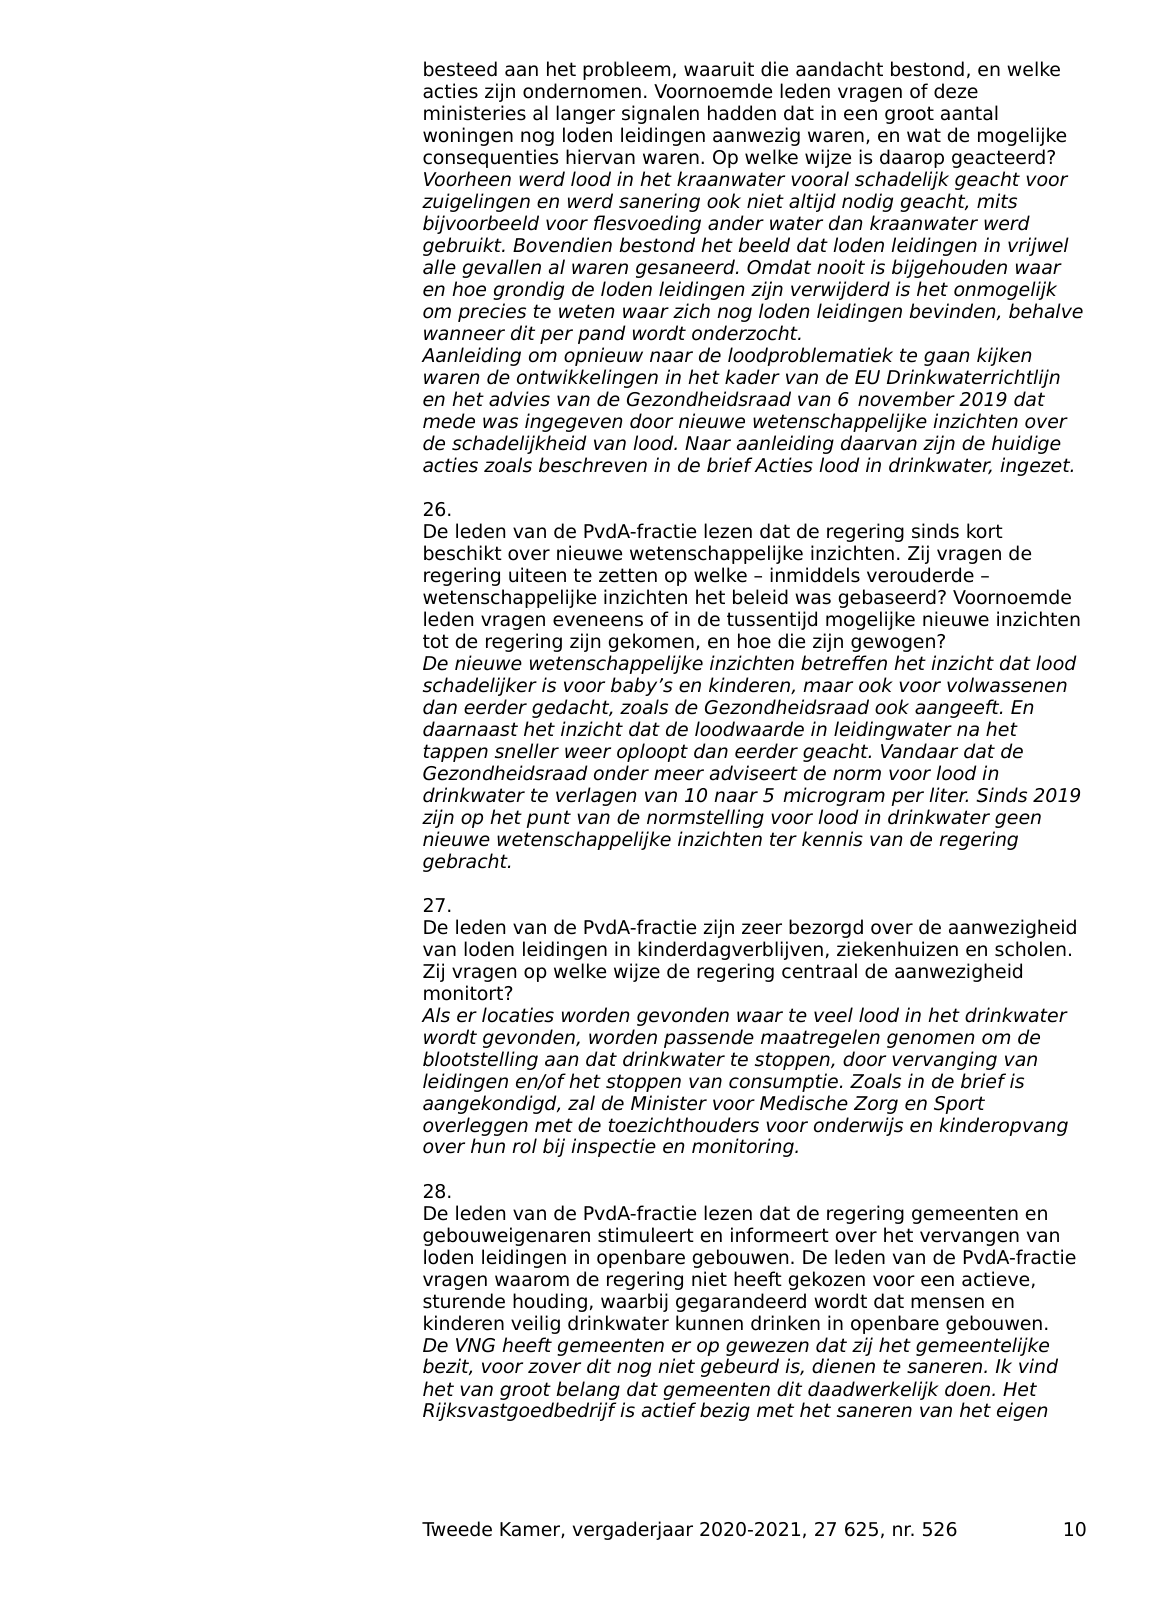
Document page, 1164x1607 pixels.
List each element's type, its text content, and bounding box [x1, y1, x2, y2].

text De leden van de PvdA-fractie lezen dat de regering gemeenten en gebouweigenaren stimuleert en informeert over het vervangen van loden leidingen in openbare gebouwen. De leden van de PvdA-fractie vragen waarom de regering niet heeft gekozen voor een actieve, sturende houding, waarbij gegarandeerd wordt dat mensen en kinderen veilig drinkwater kunnen drinken in openbare gebouwen. [422, 1203, 1087, 1334]
text 27. [422, 895, 1087, 917]
text Aanleiding om opnieuw naar de loodproblematiek te gaan kijken waren de ontwikkelingen in het kader van de EU Drinkwaterrichtlijn en het advies van de Gezondheidsraad van 6 november 2019 dat mede was ingegeven door nieuwe wetenschappelijke inzichten over de schadelijkheid van lood. Naar aanleiding daarvan zijn de huidige acties zoals beschreven in de brief Acties lood in drinkwater, ingezet. [422, 345, 1087, 477]
text Als er locaties worden gevonden waar te veel lood in het drinkwater wordt gevonden, worden passende maatregelen genomen om de blootstelling aan dat drinkwater te stoppen, door vervanging van leidingen en/of het stoppen van consumptie. Zoals in de brief is aangekondigd, zal de Minister voor Medische Zorg en Sport overleggen met de toezichthouders voor onderwijs en kinderopvang over hun rol bij inspectie en monitoring. [422, 1004, 1087, 1158]
text Voorheen werd lood in het kraanwater vooral schadelijk geacht voor zuigelingen en werd sanering ook niet altijd nodig geacht, mits bijvoorbeeld voor flesvoeding ander water dan kraanwater werd gebruikt. Bovendien bestond het beeld dat loden leidingen in vrijwel alle gevallen al waren gesaneerd. Omdat nooit is bijgehouden waar en hoe grondig de loden leidingen zijn verwijderd is het onmogelijk om precies te weten waar zich nog loden leidingen bevinden, behalve wanneer dit per pand wordt onderzocht. [422, 169, 1087, 345]
text De leden van de PvdA-fractie zijn zeer bezorgd over de aanwezigheid van loden leidingen in kinderdagverblijven, ziekenhuizen en scholen. Zij vragen op welke wijze de regering centraal de aanwezigheid monitort? [422, 917, 1087, 1004]
text 26. [422, 499, 1087, 521]
text De VNG heeft gemeenten er op gewezen dat zij het gemeentelijke bezit, voor zover dit nog niet gebeurd is, dienen te saneren. Ik vind het van groot belang dat gemeenten dit daadwerkelijk doen. Het Rijksvastgoedbedrijf is actief bezig met het saneren van het eigen [422, 1334, 1087, 1422]
text besteed aan het probleem, waaruit die aandacht bestond, en welke acties zijn ondernomen. Voornoemde leden vragen of deze ministeries al langer signalen hadden dat in een groot aantal woningen nog loden leidingen aanwezig waren, en wat de mogelijke consequenties hiervan waren. Op welke wijze is daarop geacteerd? [422, 59, 1087, 169]
text 28. [422, 1181, 1087, 1203]
text De nieuwe wetenschappelijke inzichten betreffen het inzicht dat lood schadelijker is voor baby’s en kinderen, maar ook voor volwassenen dan eerder gedacht, zoals de Gezondheidsraad ook aangeeft. En daarnaast het inzicht dat de loodwaarde in leidingwater na het tappen sneller weer oploopt dan eerder geacht. Vandaar dat de Gezondheidsraad onder meer adviseert de norm voor lood in drinkwater te verlagen van 10 naar 5 microgram per liter. Sinds 2019 zijn op het punt van de normstelling voor lood in drinkwater geen nieuwe wetenschappelijke inzichten ter kennis van de regering gebracht. [422, 653, 1087, 872]
text De leden van de PvdA-fractie lezen dat de regering sinds kort beschikt over nieuwe wetenschappelijke inzichten. Zij vragen de regering uiteen te zetten op welke – inmiddels verouderde – wetenschappelijke inzichten het beleid was gebaseerd? Voornoemde leden vragen eveneens of in de tussentijd mogelijke nieuwe inzichten tot de regering zijn gekomen, en hoe die zijn gewogen? [422, 521, 1087, 653]
